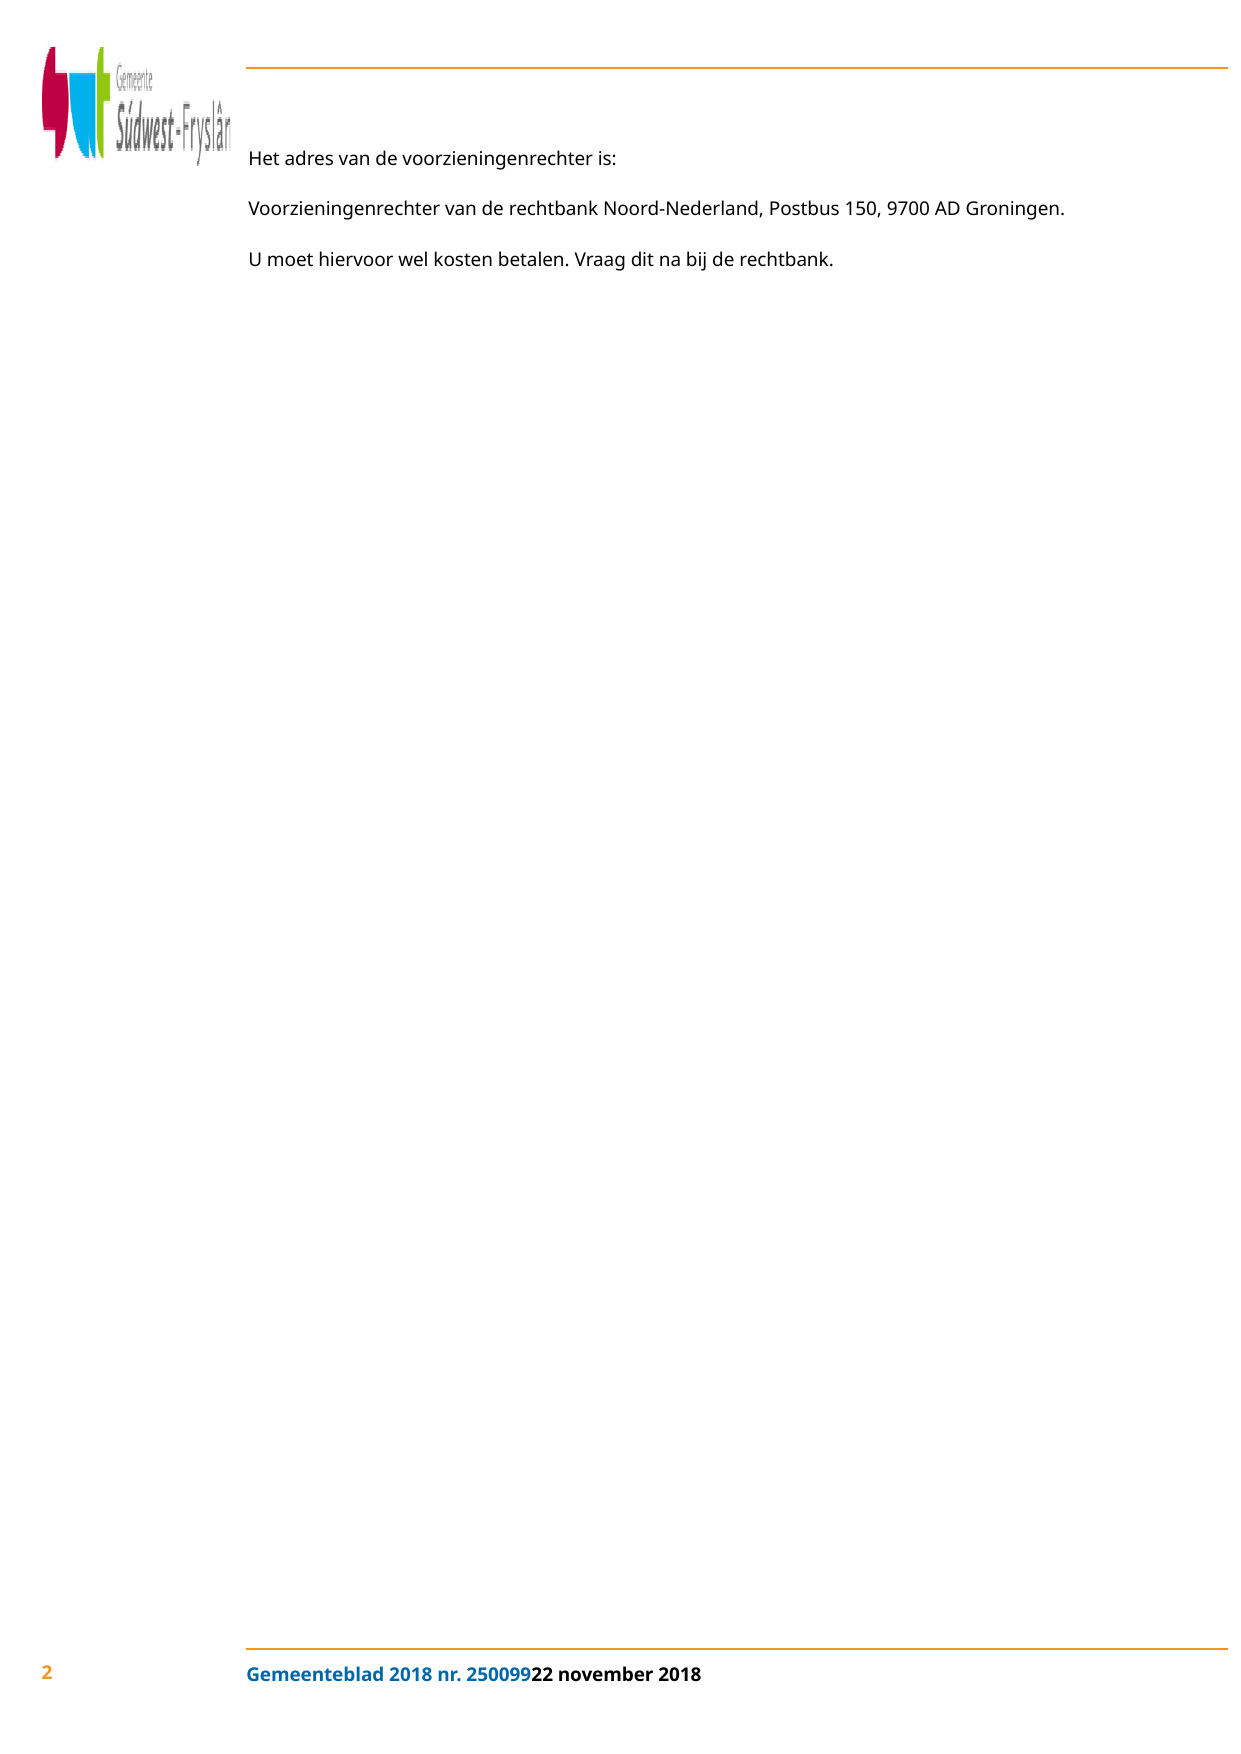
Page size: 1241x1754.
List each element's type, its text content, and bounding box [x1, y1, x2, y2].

picture [41, 47, 231, 172]
text Voorzieningenrechter van de rechtbank Noord-Nederland, Postbus 150, 9700 AD Groningen. [248, 196, 1152, 221]
text Het adres van de voorzieningenrechter is: [248, 145, 1152, 171]
text U moet hiervoor wel kosten betalen. Vraag dit na bij de rechtbank. [248, 246, 1152, 272]
